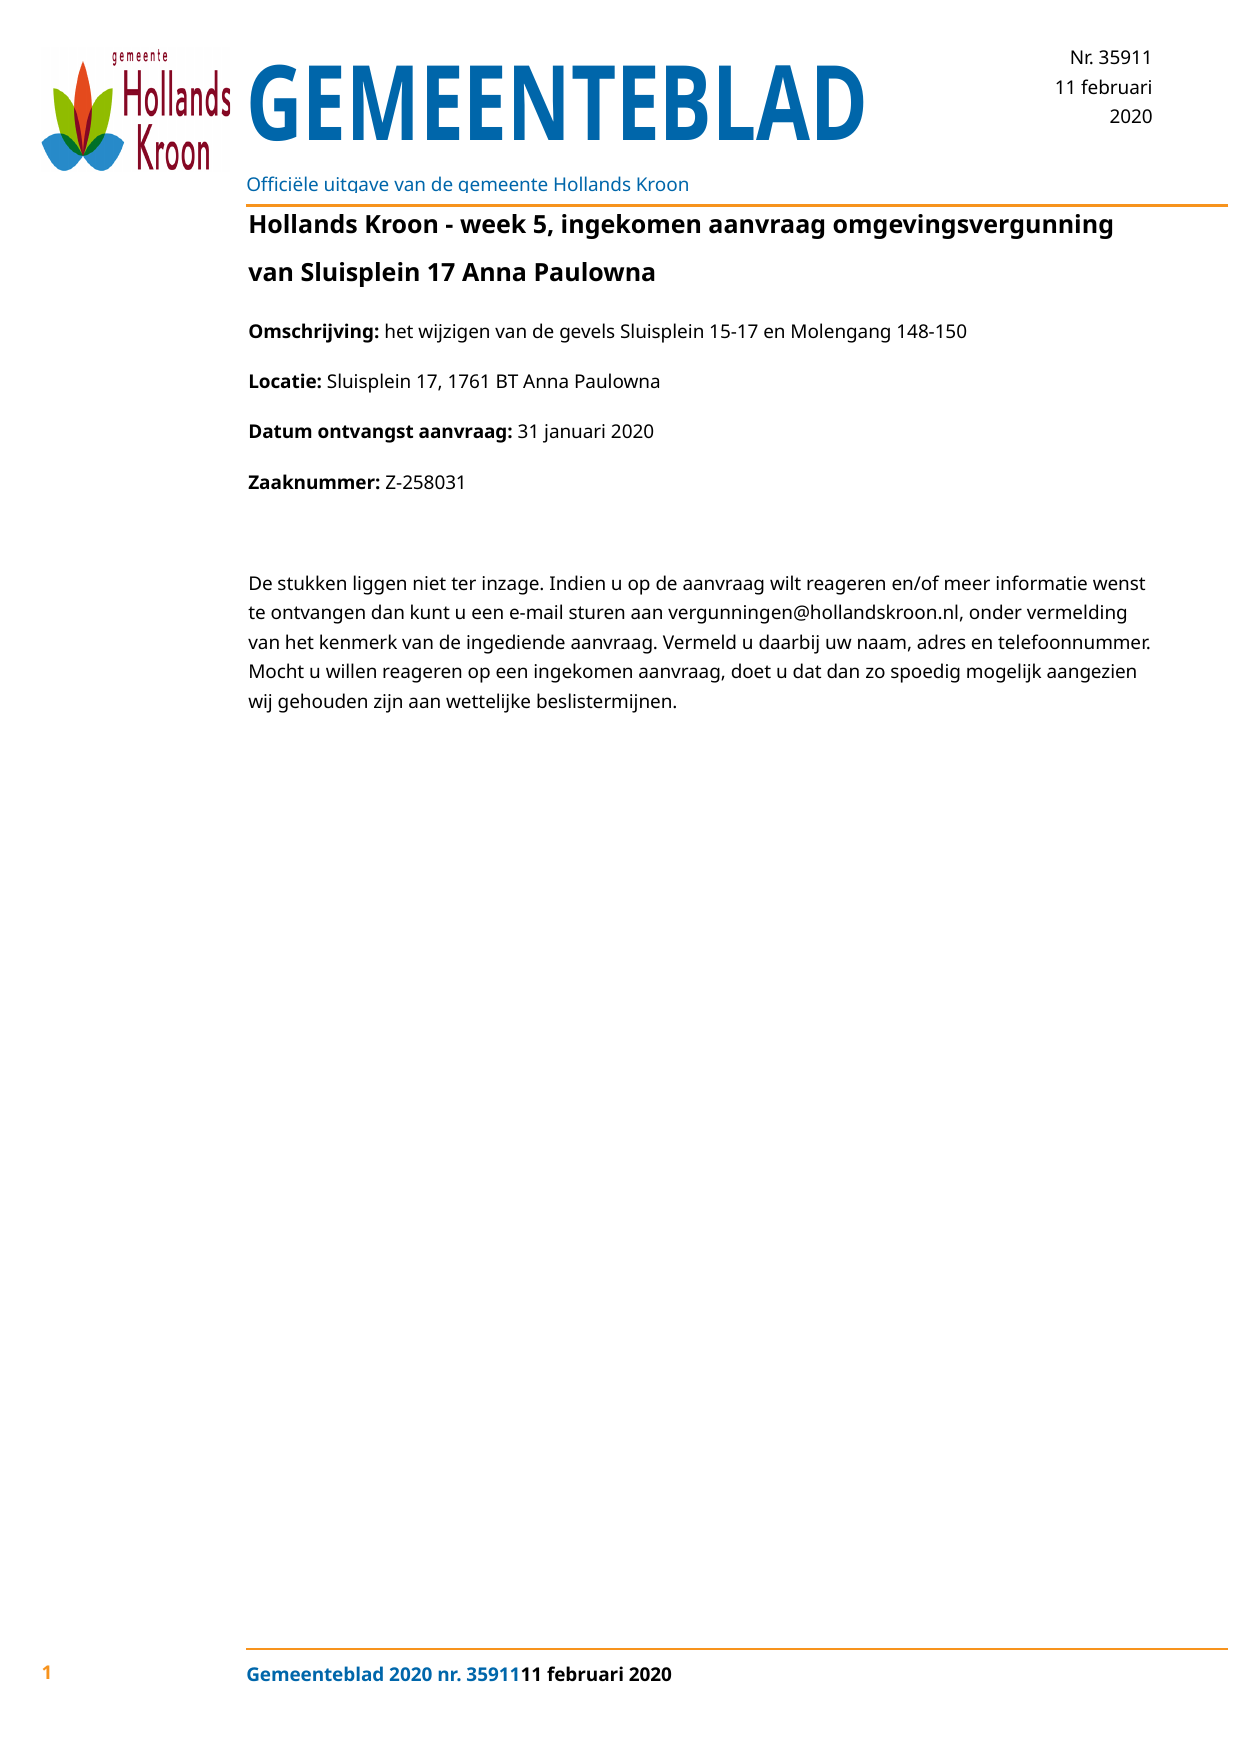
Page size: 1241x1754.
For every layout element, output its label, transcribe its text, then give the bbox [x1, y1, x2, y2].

text De stukken liggen niet ter inzage. Indien u op de aanvraag wilt reageren en/of meer informatie wenst te ontvangen dan kunt u een e-mail sturen aan vergunningen@hollandskroon.nl, onder vermelding van het kenmerk van de ingediende aanvraag. Vermeld u daarbij uw naam, adres en telefoonnummer. Mocht u willen reageren op een ingekomen aanvraag, doet u dat dan zo spoedig mogelijk aangezien wij gehouden zijn aan wettelijke beslistermijnen. [248, 570, 1152, 714]
text Omschrijving: het wijzigen van de gevels Sluisplein 15-17 en Molengang 148-150 [248, 318, 1152, 344]
text Locatie: Sluisplein 17, 1761 BT Anna Paulowna [248, 368, 1152, 394]
picture [41, 47, 231, 172]
text Zaaknummer: Z-258031 [248, 469, 1152, 495]
text Hollands Kroon - week 5, ingekomen aanvraag omgevingsvergunning van Sluisplein 17 Anna Paulowna [248, 207, 1152, 288]
text Datum ontvangst aanvraag: 31 januari 2020 [248, 419, 1152, 444]
